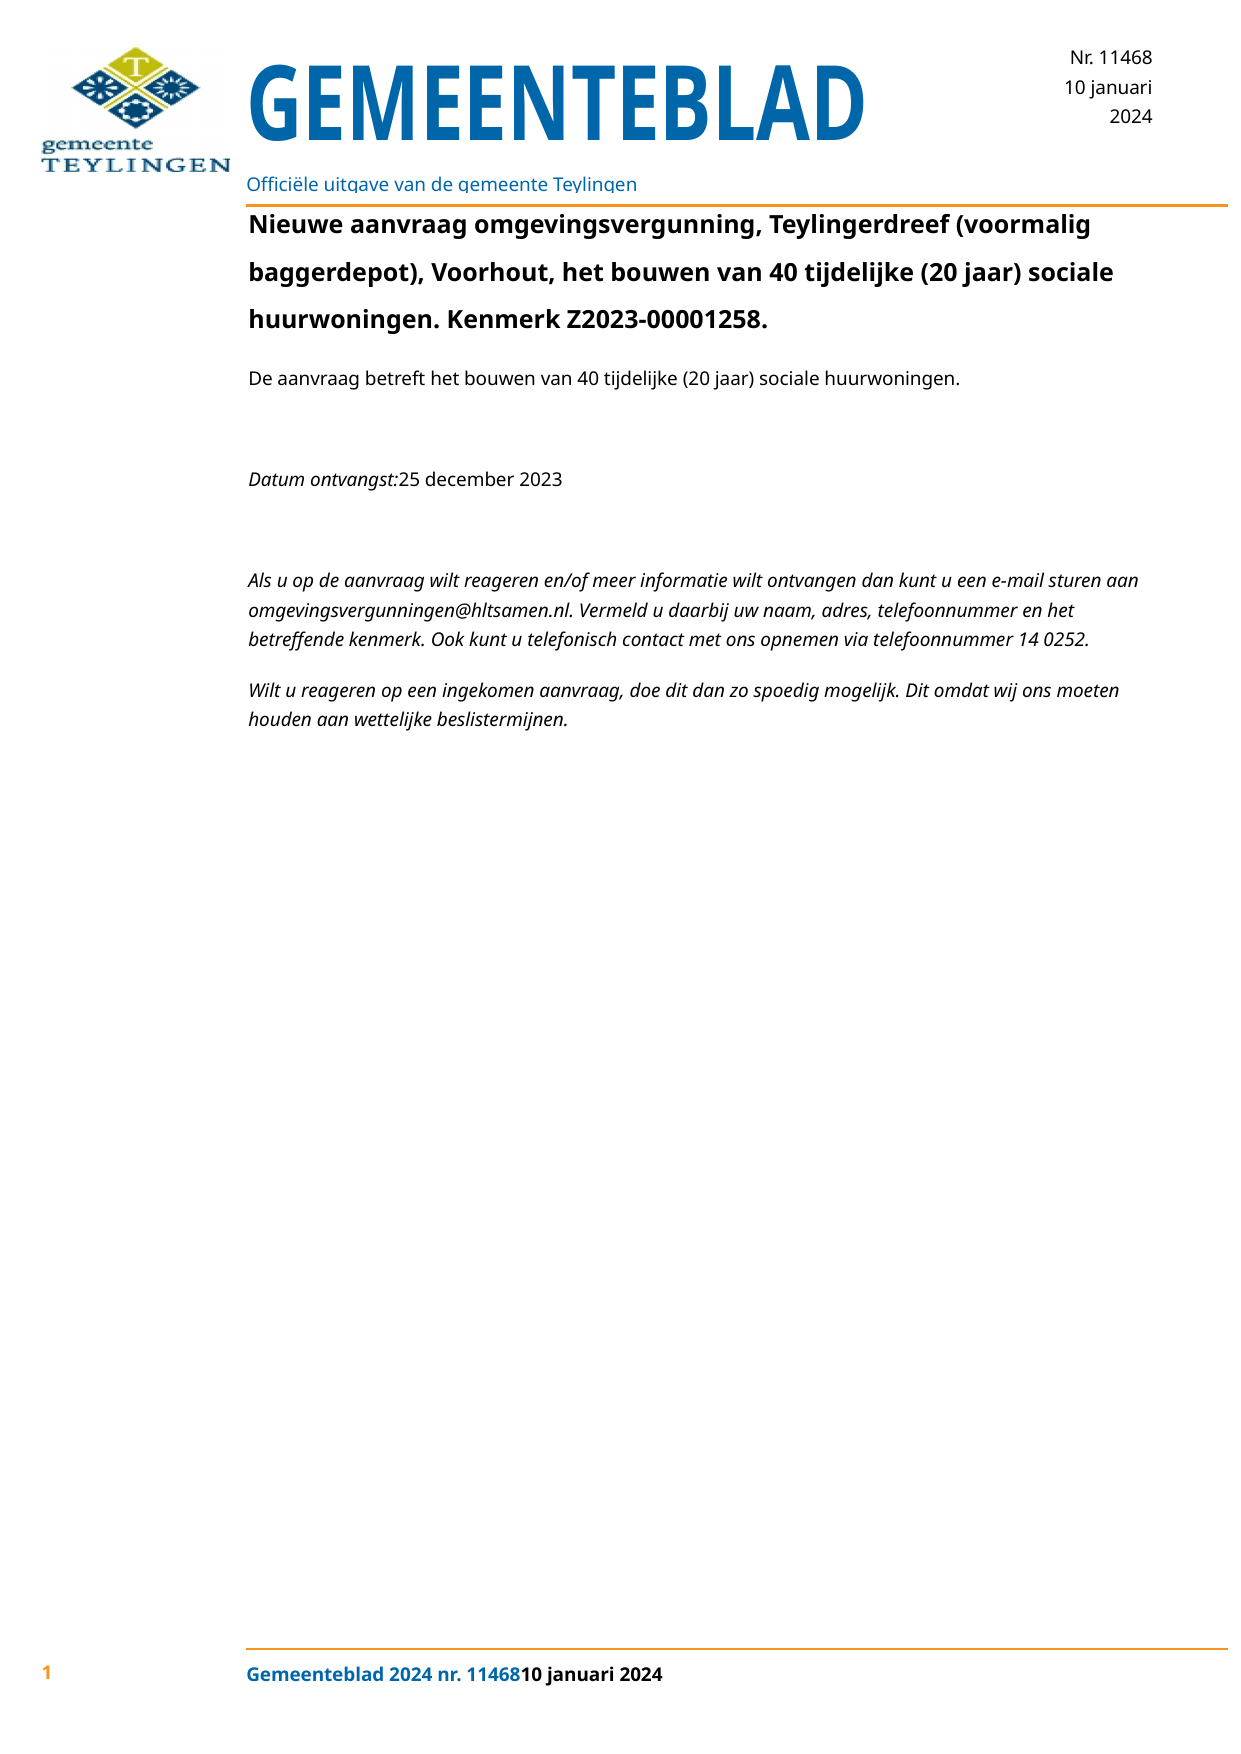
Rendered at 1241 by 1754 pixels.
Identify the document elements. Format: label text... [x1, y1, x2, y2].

text Wilt u reageren op een ingekomen aanvraag, doe dit dan zo spoedig mogelijk. Dit omdat wij ons moeten houden aan wettelijke beslistermijnen. [248, 677, 1152, 732]
picture [41, 47, 231, 172]
text De aanvraag betreft het bouwen van 40 tijdelijke (20 jaar) sociale huurwoningen. [248, 366, 1152, 391]
text Als u op de aanvraag wilt reageren en/of meer informatie wilt ontvangen dan kunt u een e-mail sturen aan omgevingsvergunningen@hltsamen.nl. Vermeld u daarbij uw naam, adres, telefoonnummer en het betreffende kenmerk. Ook kunt u telefonisch contact met ons opnemen via telefoonnummer 14 0252. [248, 567, 1152, 652]
text Datum ontvangst:25 december 2023 [248, 466, 1152, 492]
text Nieuwe aanvraag omgevingsvergunning, Teylingerdreef (voormalig baggerdepot), Voorhout, het bouwen van 40 tijdelijke (20 jaar) sociale huurwoningen. Kenmerk Z2023-00001258. [248, 207, 1152, 336]
